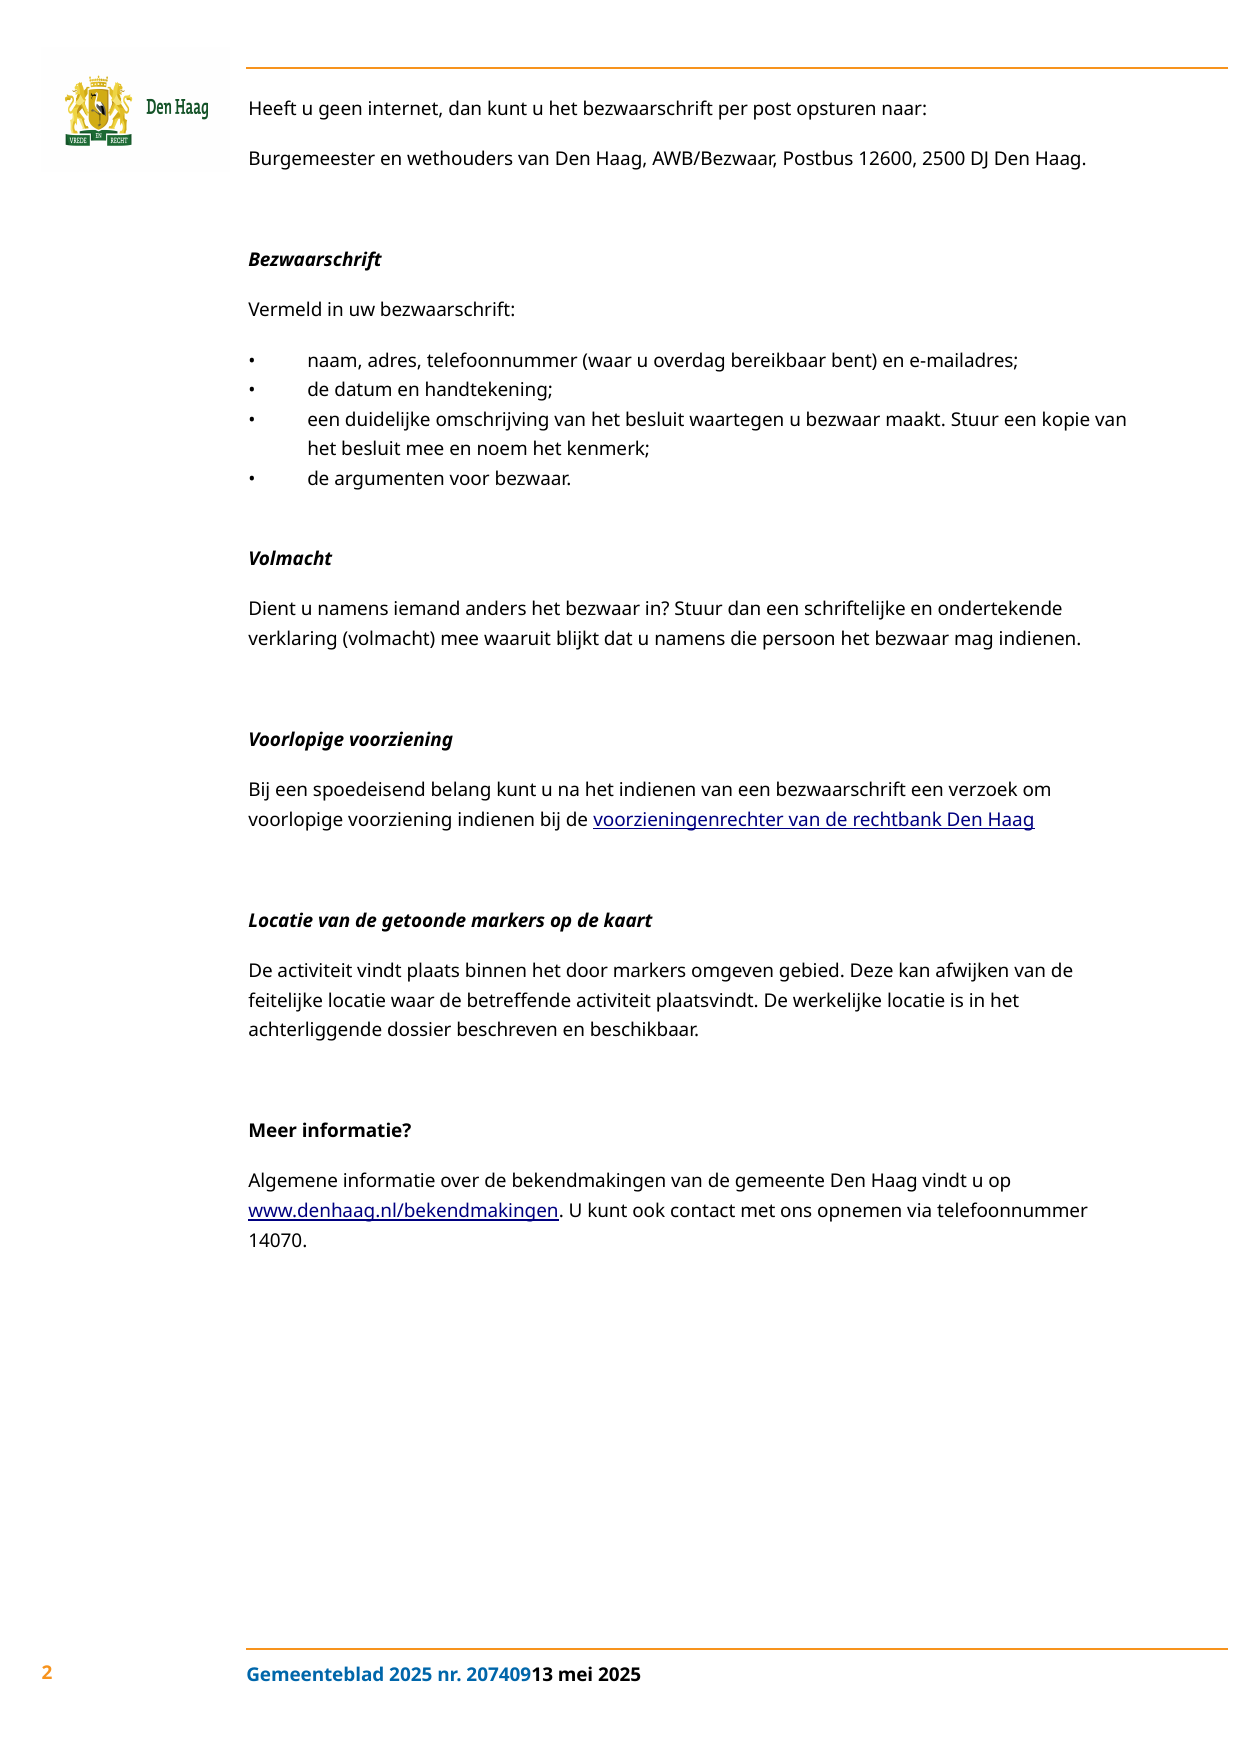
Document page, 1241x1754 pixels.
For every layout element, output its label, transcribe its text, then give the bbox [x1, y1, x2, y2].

text Meer informatie? [248, 1117, 1152, 1143]
text Vermeld in uw bezwaarschrift: [248, 296, 1152, 322]
text De activiteit vindt plaats binnen het door markers omgeven gebied. Deze kan afwijken van de feitelijke locatie waar de betreffende activiteit plaatsvindt. De werkelijke locatie is in het achterliggende dossier beschreven en beschikbaar. [248, 957, 1152, 1042]
picture [41, 47, 231, 172]
list naam, adres, telefoonnummer (waar u overdag bereikbaar bent) en e-mailadres; [248, 347, 1152, 373]
list de argumenten voor bezwaar. [248, 465, 1152, 491]
text Algemene informatie over de bekendmakingen van de gemeente Den Haag vindt u op www.denhaag.nl/bekendmakingen. U kunt ook contact met ons opnemen via telefoonnummer 14070. [248, 1168, 1152, 1253]
list een duidelijke omschrijving van het besluit waartegen u bezwaar maakt. Stuur een kopie van het besluit mee en noem het kenmerk; [248, 406, 1152, 461]
text Dient u namens iemand anders het bezwaar in? Stuur dan een schriftelijke en ondertekende verklaring (volmacht) mee waaruit blijkt dat u namens die persoon het bezwaar mag indienen. [248, 596, 1152, 651]
text Bezwaarschrift [248, 246, 1152, 272]
list de datum en handtekening; [248, 376, 1152, 402]
text Burgemeester en wethouders van Den Haag, AWB/Bezwaar, Postbus 12600, 2500 DJ Den Haag. [248, 145, 1152, 171]
text Voorlopige voorziening [248, 726, 1152, 752]
text Heeft u geen internet, dan kunt u het bezwaarschrift per post opsturen naar: [248, 95, 1152, 121]
text Bij een spoedeisend belang kunt u na het indienen van een bezwaarschrift een verzoek om voorlopige voorziening indienen bij de voorzieningenrechter van de rechtbank Den Haag [248, 776, 1152, 832]
text Volmacht [248, 545, 1152, 571]
text Locatie van de getoonde markers op de kaart [248, 907, 1152, 933]
